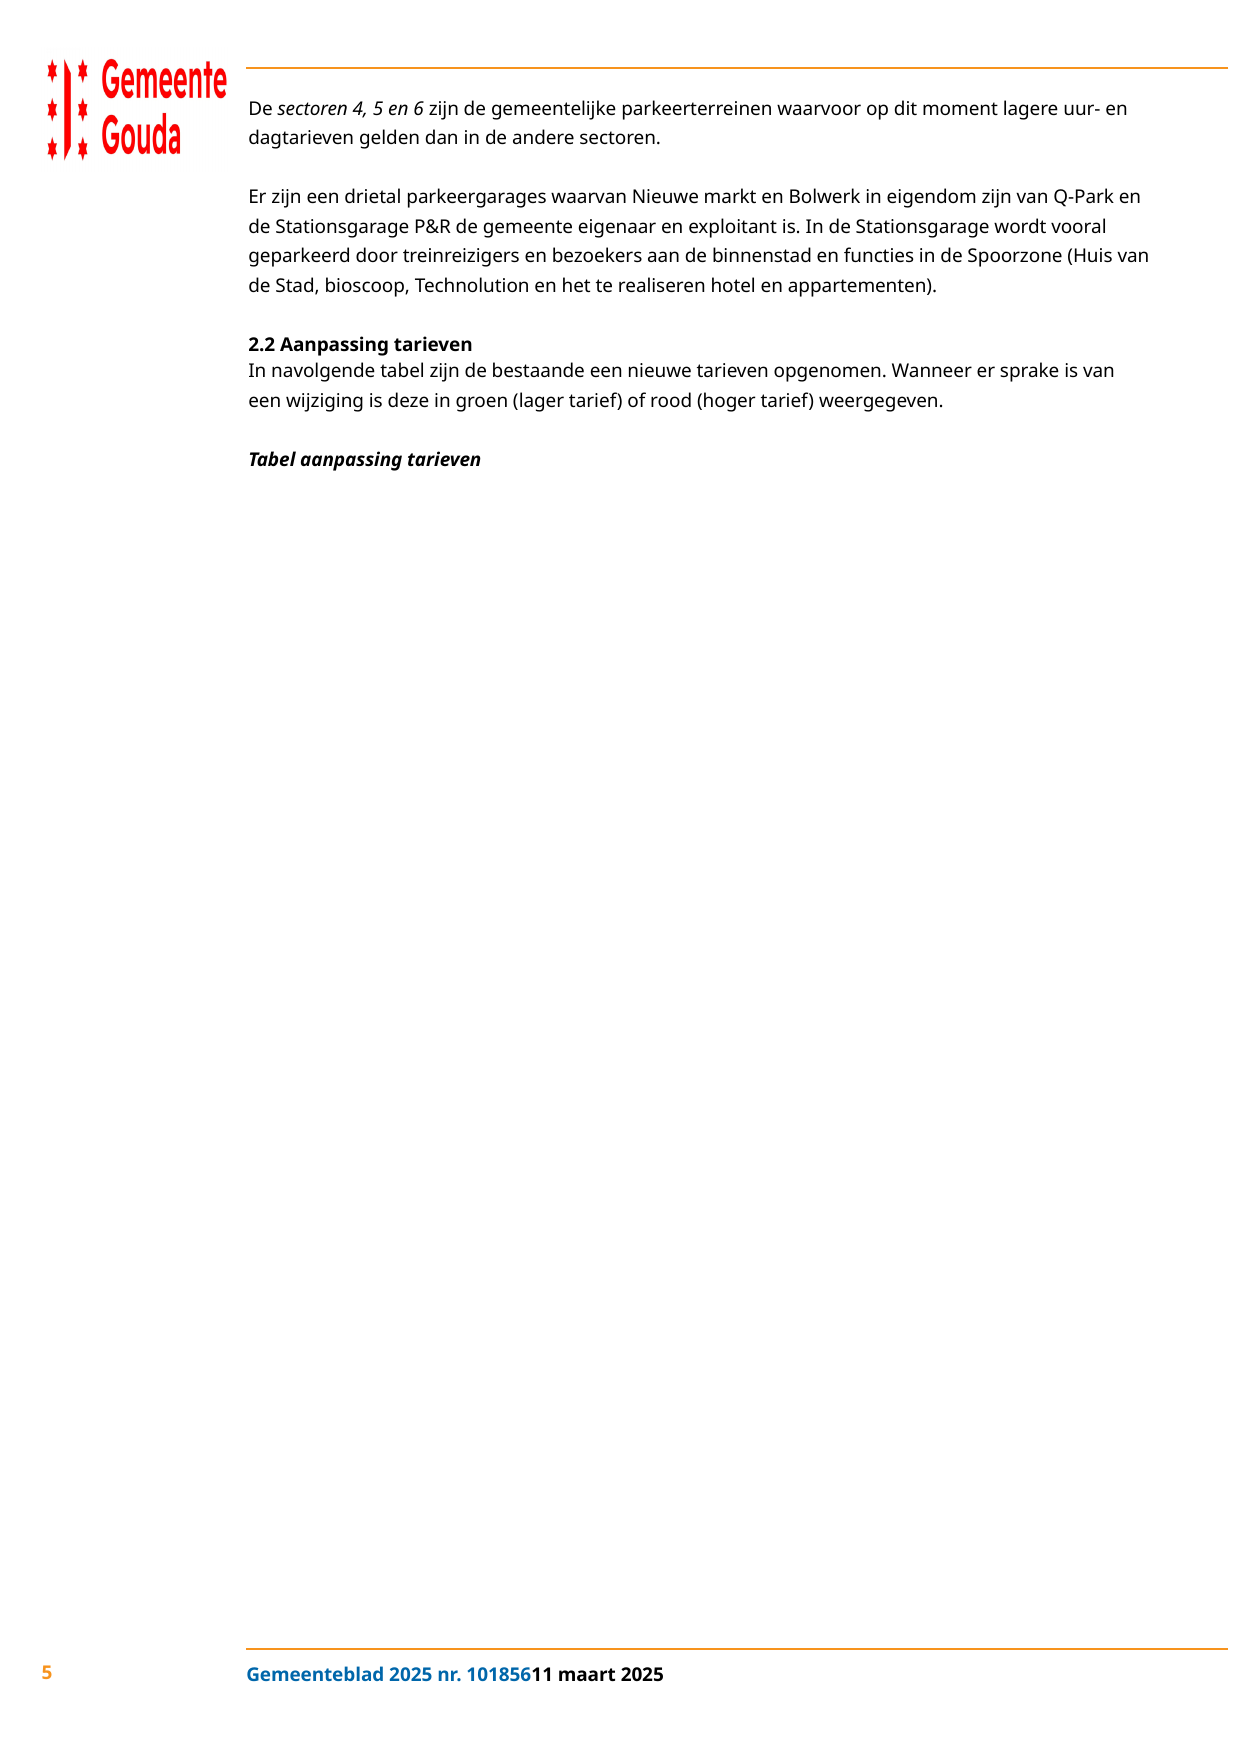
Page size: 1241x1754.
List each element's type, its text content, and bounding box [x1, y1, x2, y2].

text Tabel aanpassing tarieven [248, 446, 1152, 472]
picture [41, 47, 231, 172]
text 2.2 Aanpassing tarieven [248, 331, 1152, 357]
text In navolgende tabel zijn de bestaande een nieuwe tarieven opgenomen. Wanneer er sprake is van een wijziging is deze in groen (lager tarief) of rood (hoger tarief) weergegeven. [248, 357, 1152, 412]
text Er zijn een drietal parkeergarages waarvan Nieuwe markt en Bolwerk in eigendom zijn van Q-Park en de Stationsgarage P&R de gemeente eigenaar en exploitant is. In de Stationsgarage wordt vooral geparkeerd door treinreizigers en bezoekers aan de binnenstad en functies in de Spoorzone (Huis van de Stad, bioscoop, Technolution en het te realiseren hotel en appartementen). [248, 183, 1152, 298]
text De sectoren 4, 5 en 6 zijn de gemeentelijke parkeerterreinen waarvoor op dit moment lagere uur- en dagtarieven gelden dan in de andere sectoren. [248, 95, 1152, 150]
